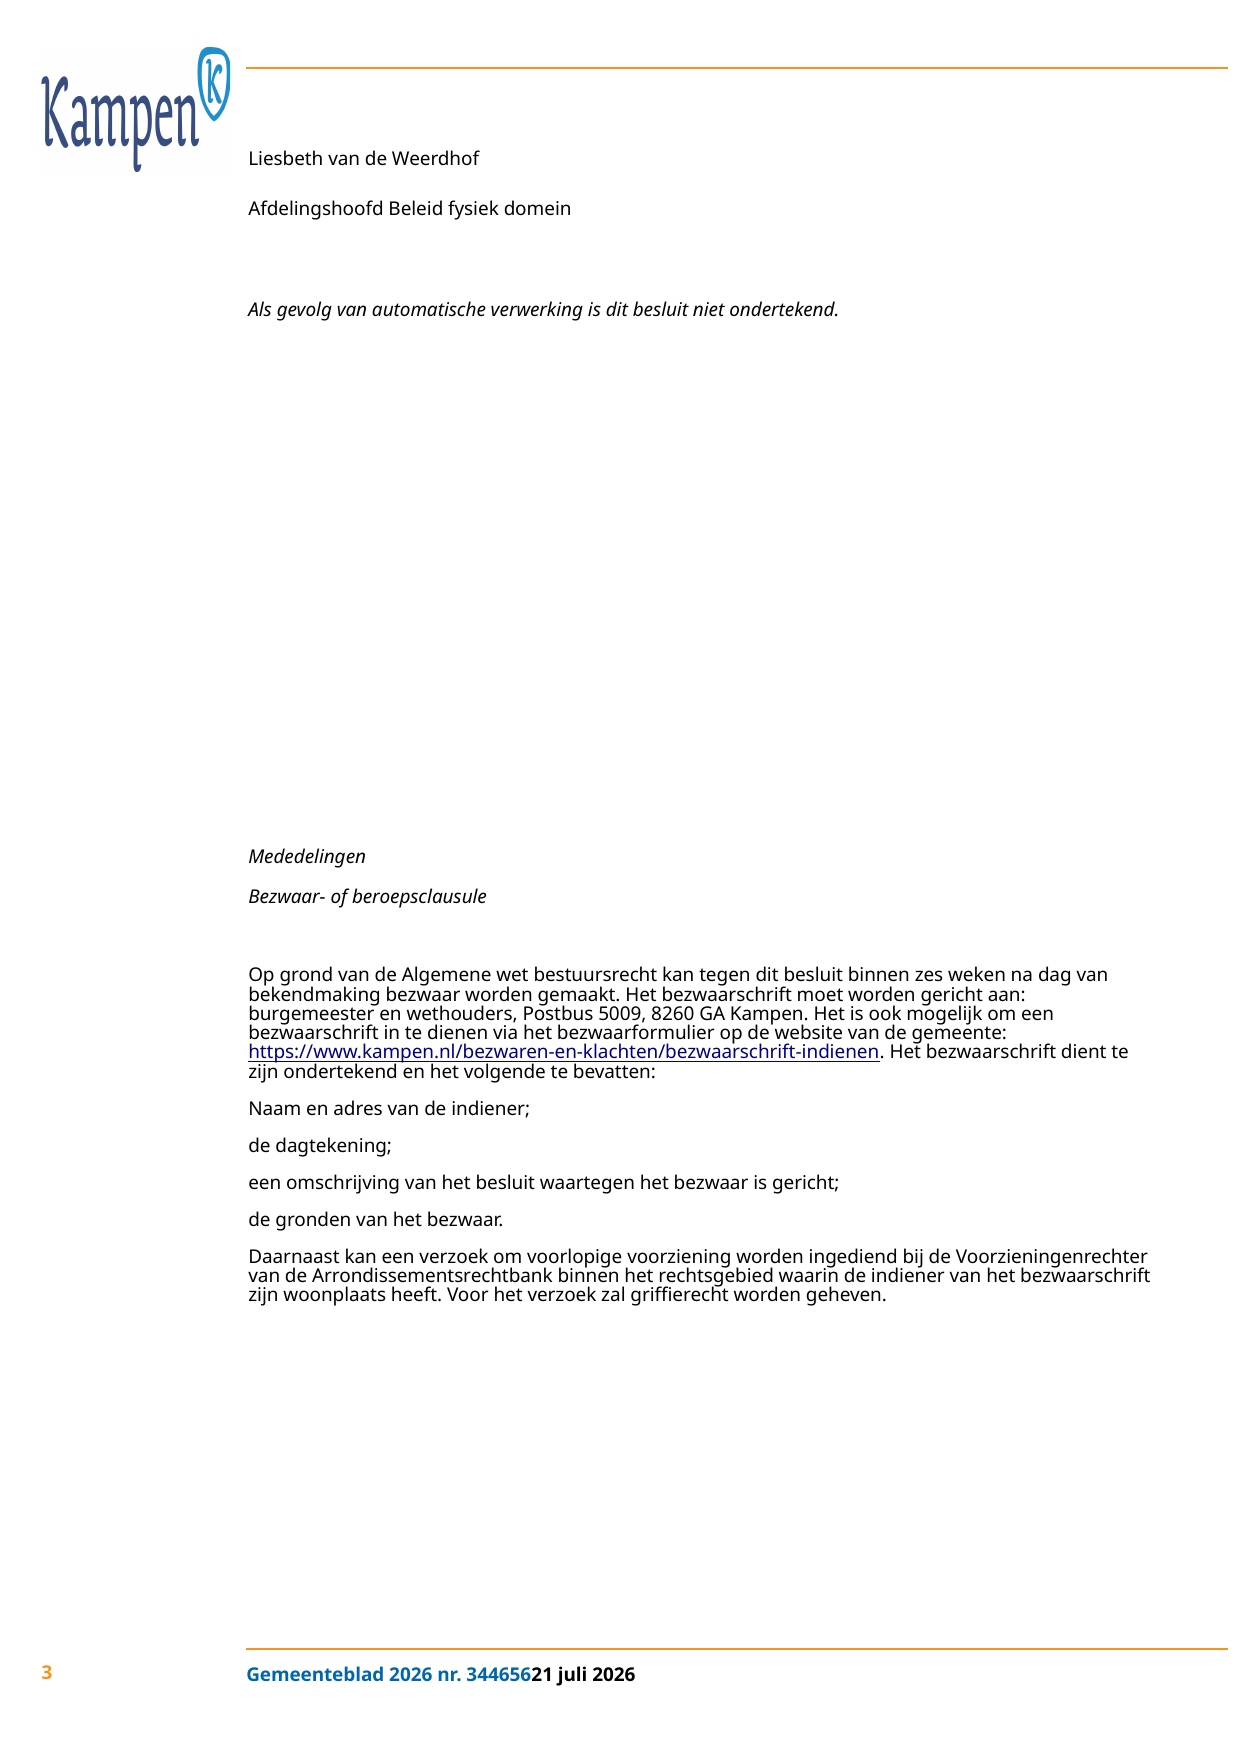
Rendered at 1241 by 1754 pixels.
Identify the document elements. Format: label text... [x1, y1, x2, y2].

text Op grond van de Algemene wet bestuursrecht kan tegen dit besluit binnen zes weken na dag van bekendmaking bezwaar worden gemaakt. Het bezwaarschrift moet worden gericht aan: burgemeester en wethouders, Postbus 5009, 8260 GA Kampen. Het is ook mogelijk om een bezwaarschrift in te dienen via het bezwaarformulier op de website van de gemeente: https://www.kampen.nl/bezwaren-en-klachten/bezwaarschrift-indienen. Het bezwaarschrift dient te zijn ondertekend en het volgende te bevatten: [248, 966, 1152, 1082]
text Afdelingshoofd Beleid fysiek domein [248, 196, 1152, 221]
text de gronden van het bezwaar. [248, 1211, 1152, 1230]
text Liesbeth van de Weerdhof [248, 145, 1152, 171]
text Als gevolg van automatische verwerking is dit besluit niet ondertekend. [248, 296, 1152, 322]
text Bezwaar- of beroepsclausule [248, 883, 1152, 909]
picture [41, 47, 231, 172]
text Naam en adres van de indiener; [248, 1100, 1152, 1119]
text de dagtekening; [248, 1137, 1152, 1156]
text Daarnaast kan een verzoek om voorlopige voorziening worden ingediend bij de Voorzieningenrechter van de Arrondissementsrechtbank binnen het rechtsgebied waarin de indiener van het bezwaarschrift zijn woonplaats heeft. Voor het verzoek zal griffierecht worden geheven. [248, 1248, 1152, 1305]
text een omschrijving van het besluit waartegen het bezwaar is gericht; [248, 1174, 1152, 1193]
text Mededelingen [248, 844, 1152, 869]
